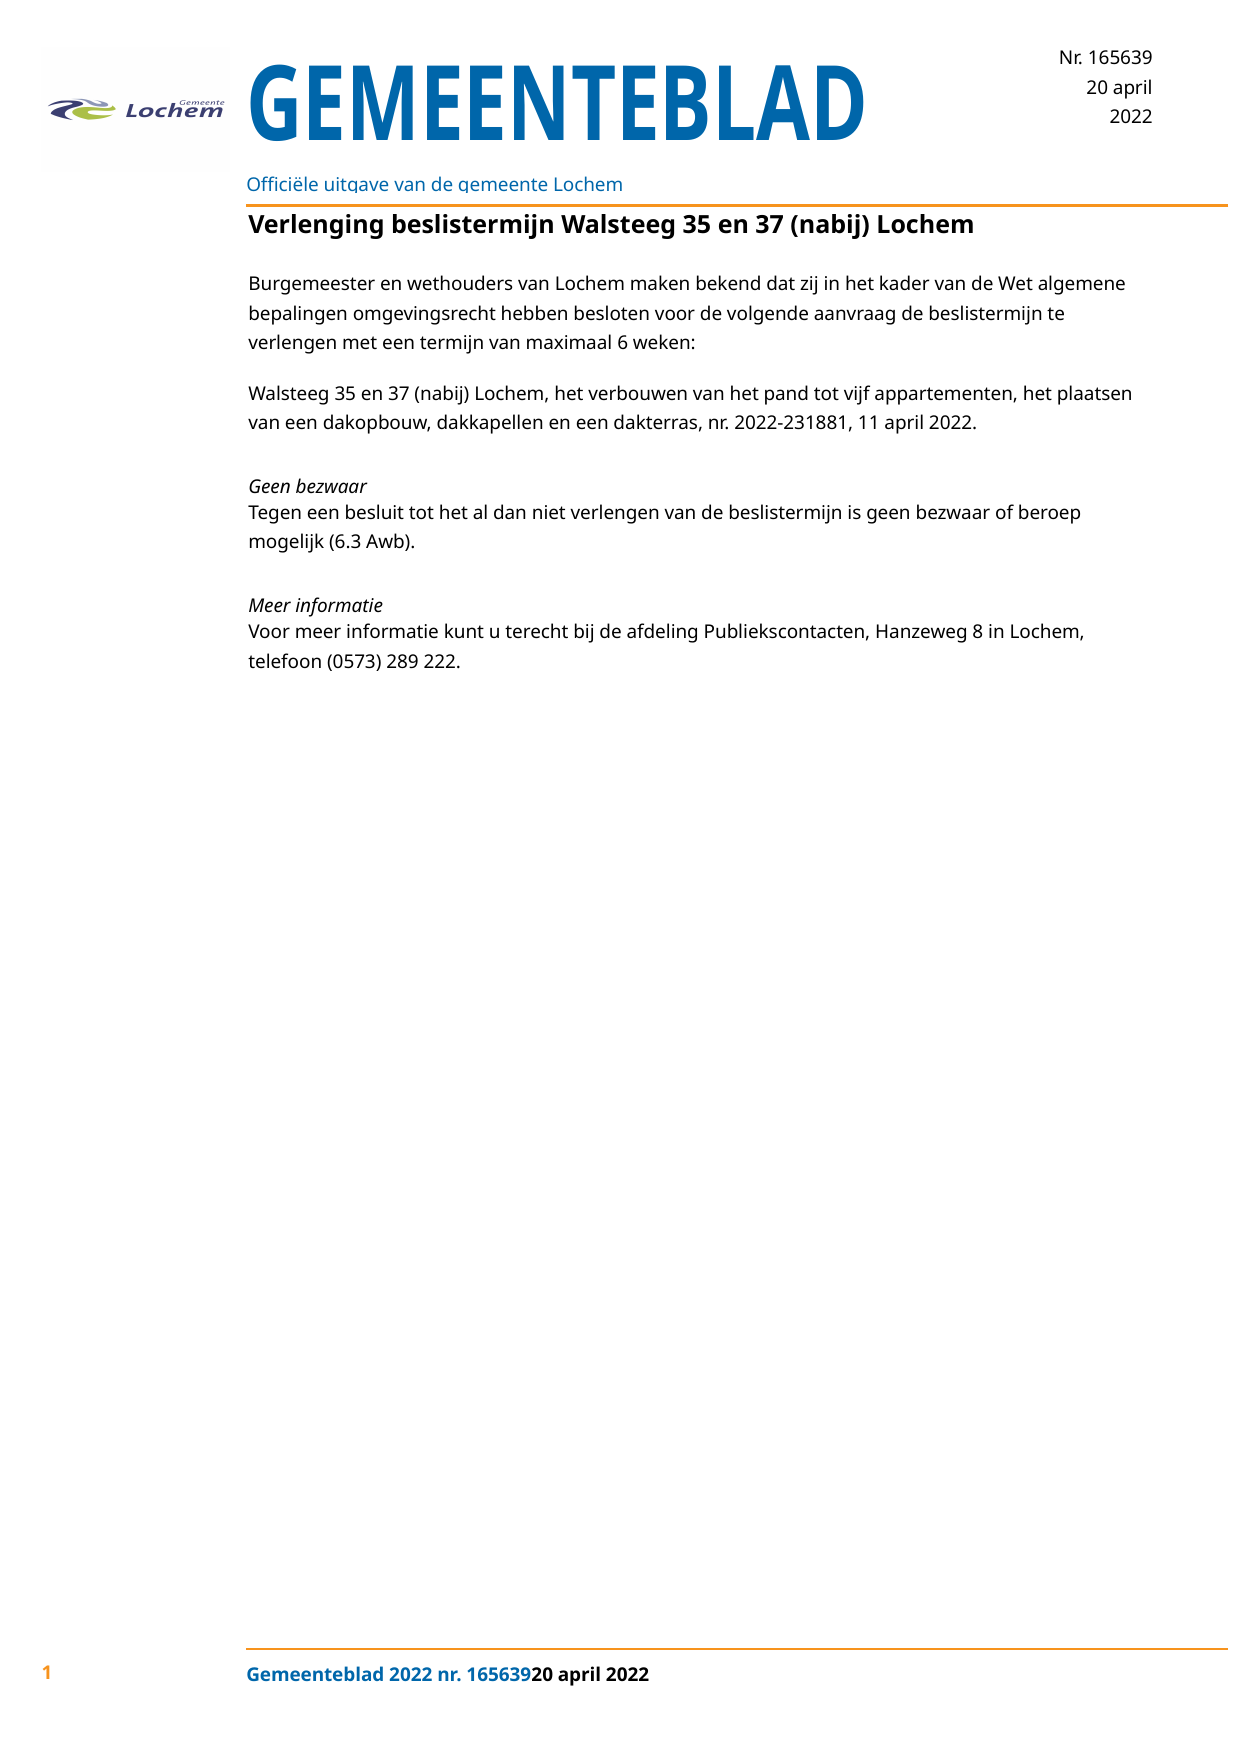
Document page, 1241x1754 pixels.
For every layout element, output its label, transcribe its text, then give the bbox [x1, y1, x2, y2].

text Burgemeester en wethouders van Lochem maken bekend dat zij in het kader van de Wet algemene bepalingen omgevingsrecht hebben besloten voor de volgende aanvraag de beslistermijn te verlengen met een termijn van maximaal 6 weken: [248, 270, 1152, 355]
text Walsteeg 35 en 37 (nabij) Lochem, het verbouwen van het pand tot vijf appartementen, het plaatsen van een dakopbouw, dakkapellen en een dakterras, nr. 2022-231881, 11 april 2022. [248, 380, 1152, 435]
text Meer informatie [248, 593, 1152, 618]
text Voor meer informatie kunt u terecht bij de afdeling Publiekscontacten, Hanzeweg 8 in Lochem, telefoon (0573) 289 222. [248, 618, 1152, 674]
text Verlenging beslistermijn Walsteeg 35 en 37 (nabij) Lochem [248, 207, 1152, 241]
picture [41, 47, 231, 172]
text Geen bezwaar [248, 473, 1152, 499]
text Tegen een besluit tot het al dan niet verlengen van de beslistermijn is geen bezwaar of beroep mogelijk (6.3 Awb). [248, 499, 1152, 554]
